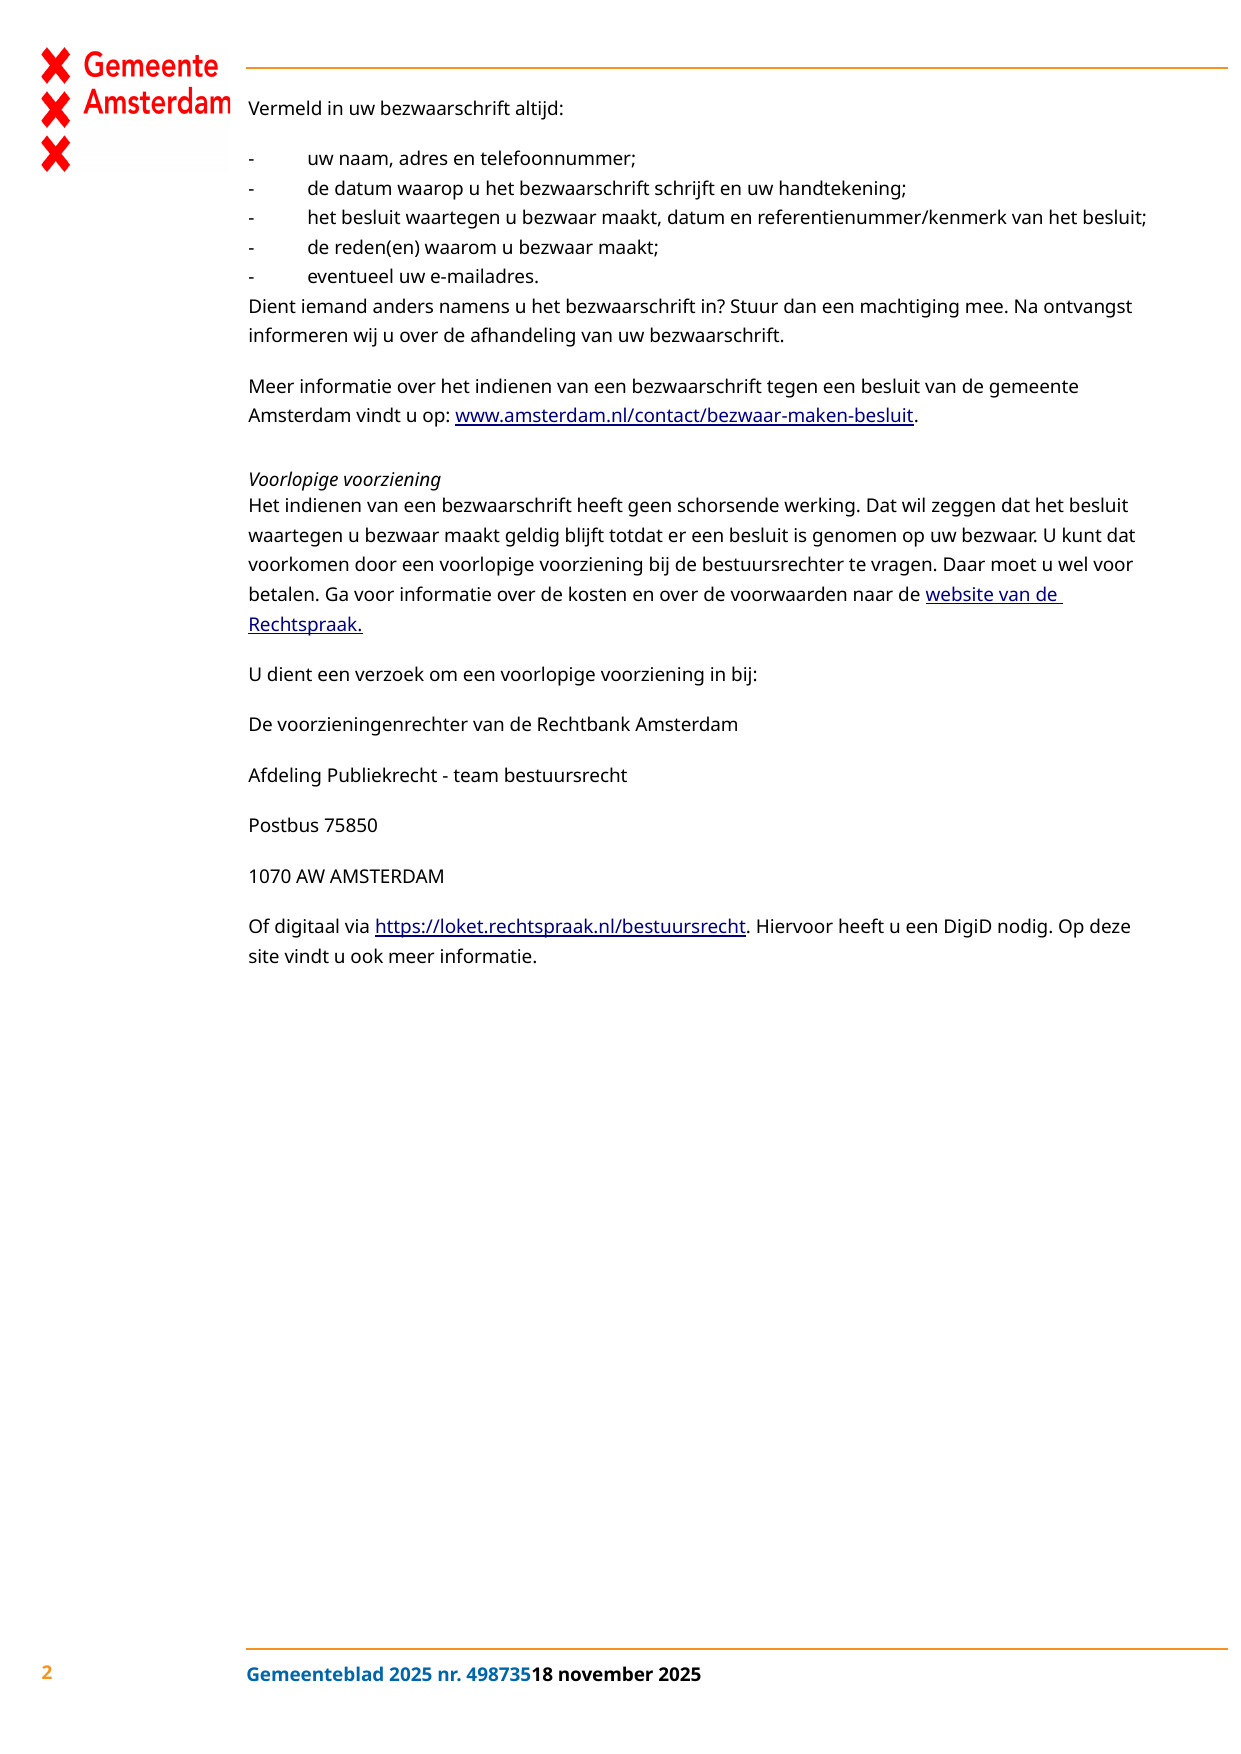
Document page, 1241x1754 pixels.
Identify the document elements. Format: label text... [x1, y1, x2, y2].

text Afdeling Publiekrecht - team bestuursrecht [248, 762, 1152, 788]
text Of digitaal via https://loket.rechtspraak.nl/bestuursrecht. Hiervoor heeft u een DigiD nodig. Op deze site vindt u ook meer informatie. [248, 913, 1152, 968]
text Postbus 75850 [248, 812, 1152, 838]
list eventueel uw e-mailadres. [248, 263, 1152, 289]
text 1070 AW AMSTERDAM [248, 863, 1152, 888]
text De voorzieningenrechter van de Rechtbank Amsterdam [248, 712, 1152, 737]
picture [41, 47, 231, 172]
text Het indienen van een bezwaarschrift heeft geen schorsende werking. Dat wil zeggen dat het besluit waartegen u bezwaar maakt geldig blijft totdat er een besluit is genomen op uw bezwaar. U kunt dat voorkomen door een voorlopige voorziening bij de bestuursrechter te vragen. Daar moet u wel voor betalen. Ga voor informatie over de kosten en over de voorwaarden naar de website van de Rechtspraak. [248, 492, 1152, 636]
text Dient iemand anders namens u het bezwaarschrift in? Stuur dan een machtiging mee. Na ontvangst informeren wij u over de afhandeling van uw bezwaarschrift. [248, 293, 1152, 348]
text Meer informatie over het indienen van een bezwaarschrift tegen een besluit van de gemeente Amsterdam vindt u op: www.amsterdam.nl/contact/bezwaar-maken-besluit. [248, 373, 1152, 428]
list de datum waarop u het bezwaarschrift schrijft en uw handtekening; [248, 175, 1152, 201]
list uw naam, adres en telefoonnummer; [248, 145, 1152, 171]
list de reden(en) waarom u bezwaar maakt; [248, 234, 1152, 260]
text Voorlopige voorziening [248, 467, 1152, 492]
list het besluit waartegen u bezwaar maakt, datum en referentienummer/kenmerk van het besluit; [248, 204, 1152, 230]
text U dient een verzoek om een voorlopige voorziening in bij: [248, 661, 1152, 687]
text Vermeld in uw bezwaarschrift altijd: [248, 95, 1152, 121]
